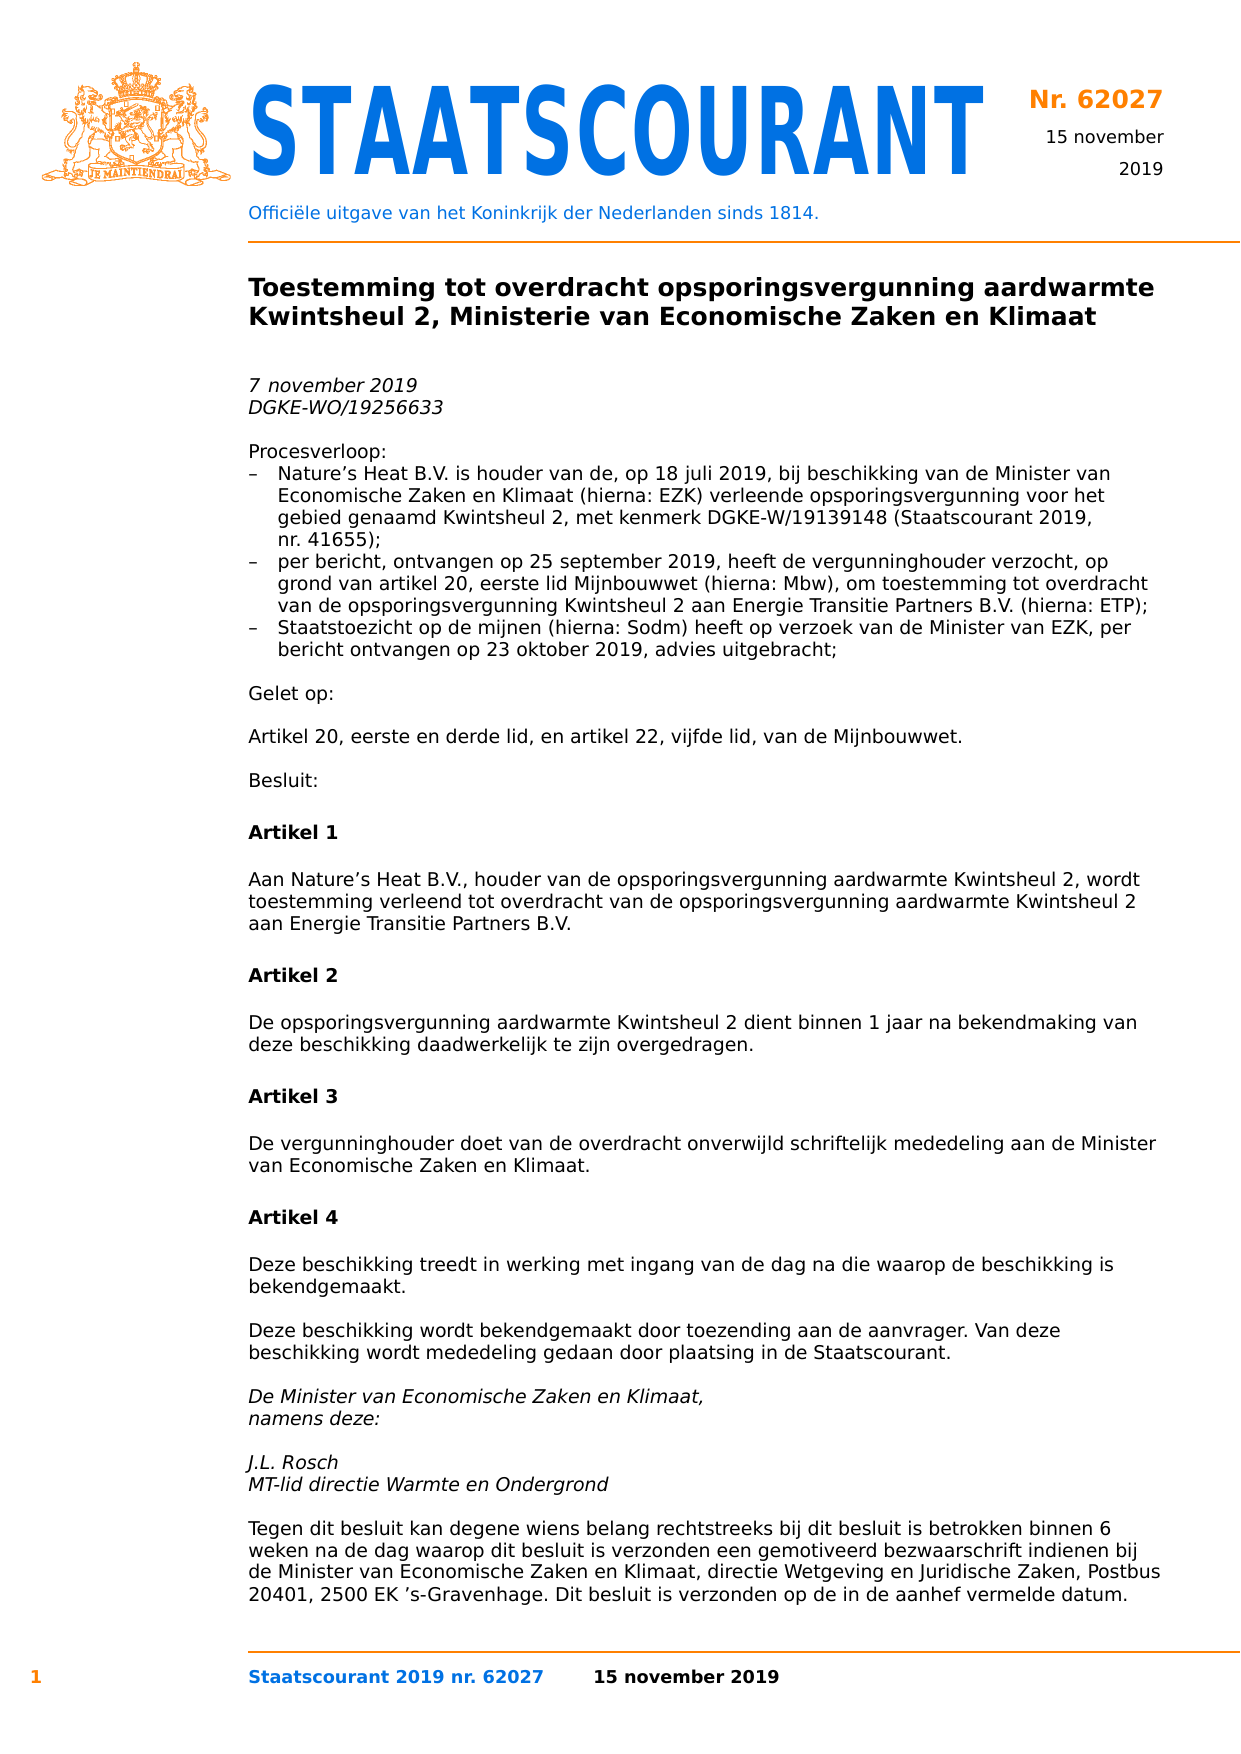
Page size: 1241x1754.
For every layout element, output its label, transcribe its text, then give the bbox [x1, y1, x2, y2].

table_header [25, 62, 248, 241]
picture [41, 62, 231, 186]
text De opsporingsvergunning aardwarmte Kwintsheul 2 dient binnen 1 jaar na bekendmaking van deze beschikking daadwerkelijk te zijn overgedragen. [248, 1012, 1163, 1056]
subtitle Toestemming tot overdracht opsporingsvergunning aardwarmte Kwintsheul 2, Ministerie van Economische Zaken en Klimaat [248, 273, 1163, 331]
text Besluit: [248, 770, 1163, 792]
text Deze beschikking treedt in werking met ingang van de dag na die waarop de beschikking is bekendgemaakt. [248, 1254, 1163, 1298]
text – Nature’s Heat B.V. is houder van de, op 18 juli 2019, bij beschikking van de Minister van Economische Zaken en Klimaat (hierna: EZK) verleende opsporingsvergunning voor het gebied genaamd Kwintsheul 2, met kenmerk DGKE-W/19139148 (Staatscourant 2019, nr. 41655); [248, 463, 1163, 551]
text Deze beschikking wordt bekendgemaakt door toezending aan de aanvrager. Van deze beschikking wordt mededeling gedaan door plaatsing in de Staatscourant. [248, 1320, 1163, 1364]
subtitle Artikel 2 [248, 965, 1163, 987]
text De vergunninghouder doet van de overdracht onverwijld schriftelijk mededeling aan de Minister van Economische Zaken en Klimaat. [248, 1133, 1163, 1177]
text 7 november 2019 [248, 375, 1163, 397]
table_cell 15 november [998, 121, 1240, 153]
text DGKE-WO/19256633 [248, 397, 1163, 419]
text – Staatstoezicht op de mijnen (hierna: Sodm) heeft op verzoek van de Minister van EZK, per bericht ontvangen op 23 oktober 2019, advies uitgebracht; [248, 617, 1163, 661]
table_cell Officiële uitgave van het Koninkrijk der Nederlanden sinds 1814. [248, 203, 1240, 241]
table_cell 2019 [998, 153, 1240, 203]
subtitle Artikel 3 [248, 1086, 1163, 1108]
subtitle Artikel 1 [248, 822, 1163, 844]
text Aan Nature’s Heat B.V., houder van de opsporingsvergunning aardwarmte Kwintsheul 2, wordt toestemming verleend tot overdracht van de opsporingsvergunning aardwarmte Kwintsheul 2 aan Energie Transitie Partners B.V. [248, 869, 1163, 935]
text De Minister van Economische Zaken en Klimaat, namens deze: J.L. Rosch MT-lid directie Warmte en Ondergrond [248, 1386, 1163, 1496]
text Tegen dit besluit kan degene wiens belang rechtstreeks bij dit besluit is betrokken binnen 6 weken na de dag waarop dit besluit is verzonden een gemotiveerd bezwaarschrift indienen bij de Minister van Economische Zaken en Klimaat, directie Wetgeving en Juridische Zaken, Postbus 20401, 2500 EK ’s-Gravenhage. Dit besluit is verzonden op de in de aanhef vermelde datum. [248, 1517, 1163, 1605]
subtitle Artikel 4 [248, 1207, 1163, 1229]
table_header STAATSCOURANT [248, 62, 998, 203]
table_header Nr. 62027 [998, 62, 1240, 121]
text Procesverloop: [248, 441, 1163, 463]
text Artikel 20, eerste en derde lid, en artikel 22, vijfde lid, van de Mijnbouwwet. [248, 726, 1163, 748]
text – per bericht, ontvangen op 25 september 2019, heeft de vergunninghouder verzocht, op grond van artikel 20, eerste lid Mijnbouwwet (hierna: Mbw), om toestemming tot overdracht van de opsporingsvergunning Kwintsheul 2 aan Energie Transitie Partners B.V. (hierna: ETP); [248, 551, 1163, 617]
text Gelet op: [248, 683, 1163, 704]
